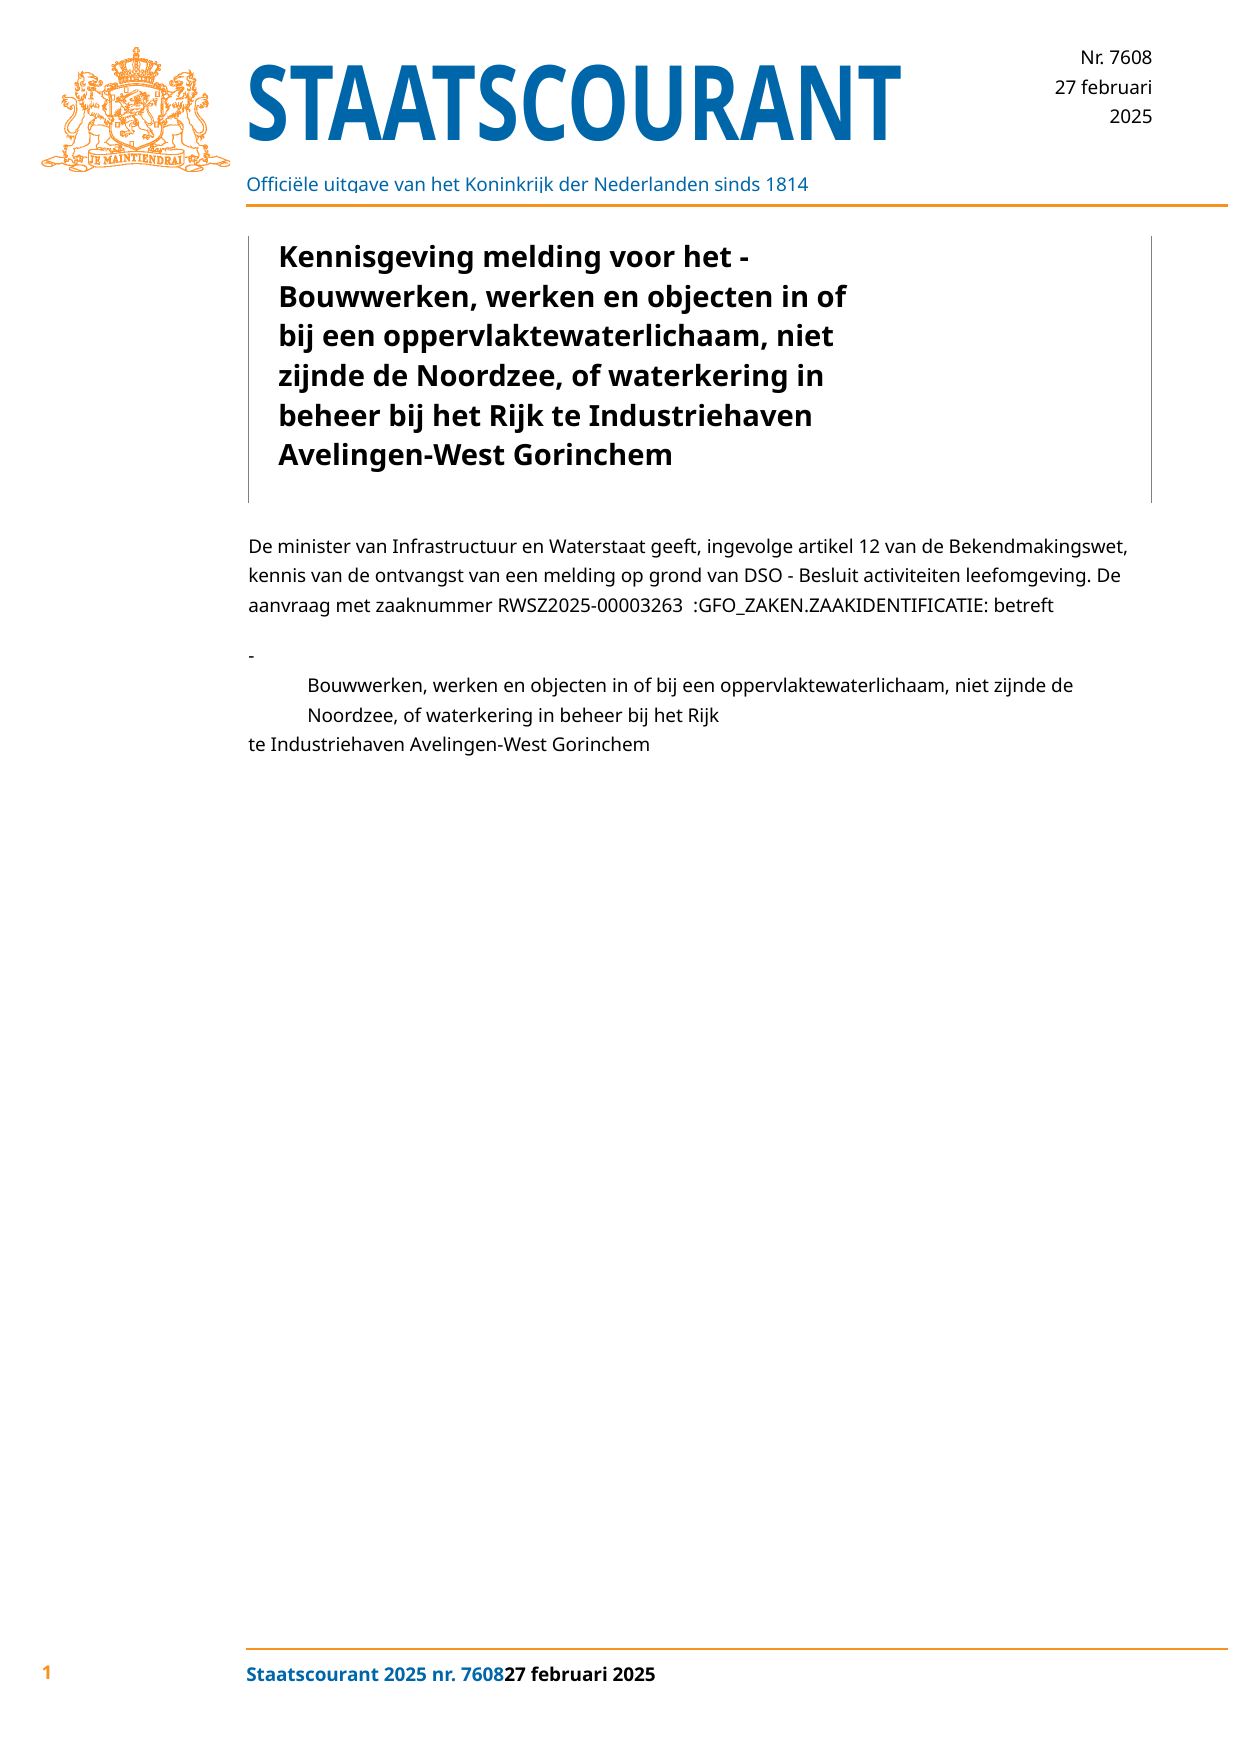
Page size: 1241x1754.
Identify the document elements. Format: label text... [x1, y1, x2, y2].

list Bouwwerken, werken en objecten in of bij een oppervlaktewaterlichaam, niet zijnde de Noordzee, of waterkering in beheer bij het Rijk [248, 672, 1152, 727]
picture [912, 236, 1090, 414]
table_header [850, 414, 1151, 503]
picture [41, 47, 231, 172]
table_header [1090, 236, 1151, 413]
text De minister van Infrastructuur en Waterstaat geeft, ingevolge artikel 12 van de Bekendmakingswet, kennis van de ontvangst van een melding op grond van DSO - Besluit activiteiten leefomgeving. De aanvraag met zaaknummer RWSZ2025-00003263 :GFO_ZAKEN.ZAAKIDENTIFICATIE: betreft [248, 533, 1152, 618]
text te Industriehaven Avelingen-West Gorinchem [248, 731, 1152, 757]
table_header Kennisgeving melding voor het -Bouwwerken, werken en objecten in of bij een oppervlaktewaterlichaam, niet zijnde de Noordzee, of waterkering in beheer bij het Rijk te Industriehaven Avelingen-West Gorinchem [249, 236, 850, 503]
table_header [850, 236, 912, 413]
